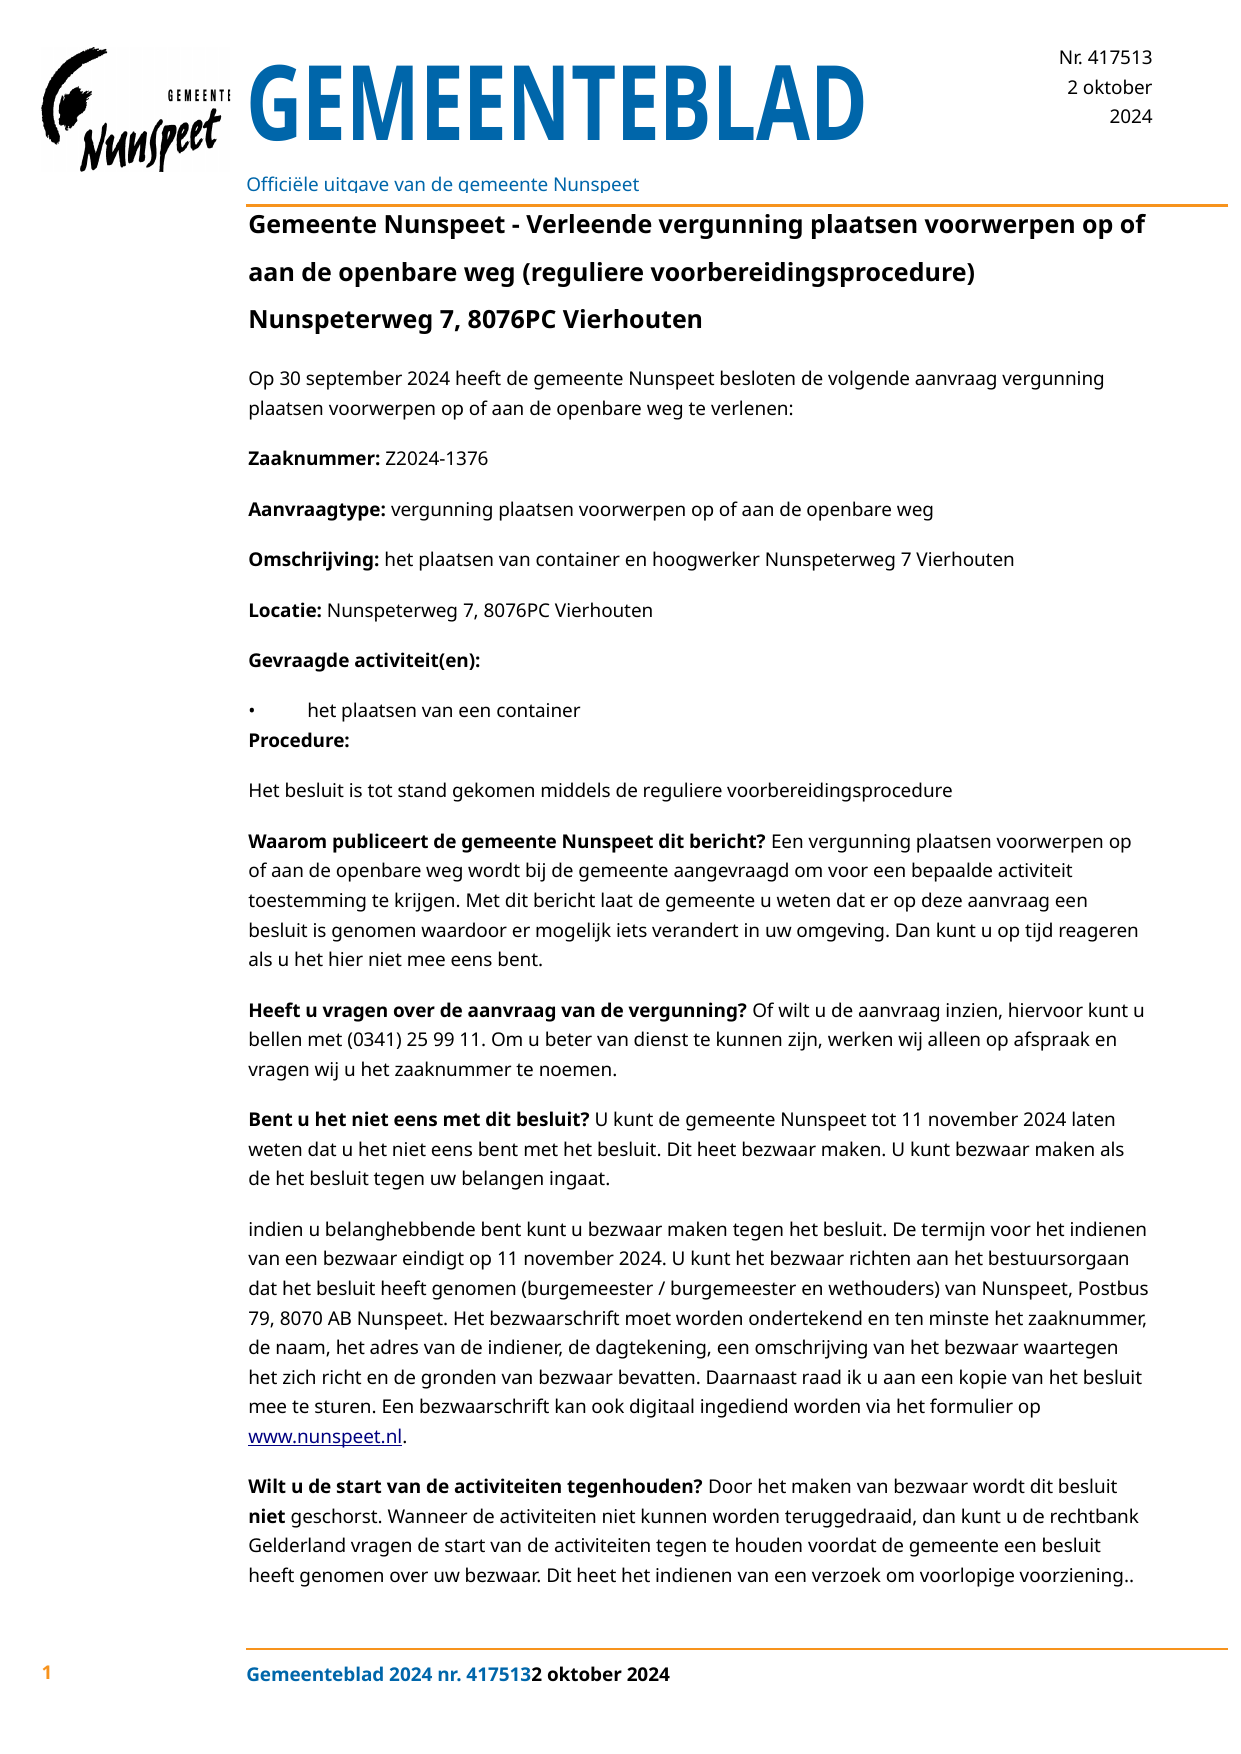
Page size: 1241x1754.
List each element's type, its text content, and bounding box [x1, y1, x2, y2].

text Wilt u de start van de activiteiten tegenhouden? Door het maken van bezwaar wordt dit besluit niet geschorst. Wanneer de activiteiten niet kunnen worden teruggedraaid, dan kunt u de rechtbank Gelderland vragen de start van de activiteiten tegen te houden voordat de gemeente een besluit heeft genomen over uw bezwaar. Dit heet het indienen van een verzoek om voorlopige voorziening.. [248, 1473, 1152, 1588]
text Omschrijving: het plaatsen van container en hoogwerker Nunspeterweg 7 Vierhouten [248, 546, 1152, 572]
text Gemeente Nunspeet - Verleende vergunning plaatsen voorwerpen op of aan de openbare weg (reguliere voorbereidingsprocedure) Nunspeterweg 7, 8076PC Vierhouten [248, 207, 1152, 336]
text Bent u het niet eens met dit besluit? U kunt de gemeente Nunspeet tot 11 november 2024 laten weten dat u het niet eens bent met het besluit. Dit heet bezwaar maken. U kunt bezwaar maken als de het besluit tegen uw belangen ingaat. [248, 1106, 1152, 1191]
text Zaaknummer: Z2024-1376 [248, 446, 1152, 471]
picture [41, 47, 231, 172]
text Heeft u vragen over de aanvraag van de vergunning? Of wilt u de aanvraag inzien, hiervoor kunt u bellen met (0341) 25 99 11. Om u beter van dienst te kunnen zijn, werken wij alleen op afspraak en vragen wij u het zaaknummer te noemen. [248, 997, 1152, 1082]
text Aanvraagtype: vergunning plaatsen voorwerpen op of aan de openbare weg [248, 496, 1152, 522]
text Het besluit is tot stand gekomen middels de reguliere voorbereidingsprocedure [248, 778, 1152, 803]
text indien u belanghebbende bent kunt u bezwaar maken tegen het besluit. De termijn voor het indienen van een bezwaar eindigt op 11 november 2024. U kunt het bezwaar richten aan het bestuursorgaan dat het besluit heeft genomen (burgemeester / burgemeester en wethouders) van Nunspeet, Postbus 79, 8070 AB Nunspeet. Het bezwaarschrift moet worden ondertekend en ten minste het zaaknummer, de naam, het adres van de indiener, de dagtekening, een omschrijving van het bezwaar waartegen het zich richt en de gronden van bezwaar bevatten. Daarnaast raad ik u aan een kopie van het besluit mee te sturen. Een bezwaarschrift kan ook digitaal ingediend worden via het formulier op www.nunspeet.nl. [248, 1216, 1152, 1449]
text Locatie: Nunspeterweg 7, 8076PC Vierhouten [248, 597, 1152, 622]
text Waarom publiceert de gemeente Nunspeet dit bericht? Een vergunning plaatsen voorwerpen op of aan de openbare weg wordt bij de gemeente aangevraagd om voor een bepaalde activiteit toestemming te krijgen. Met dit bericht laat de gemeente u weten dat er op deze aanvraag een besluit is genomen waardoor er mogelijk iets verandert in uw omgeving. Dan kunt u op tijd reageren als u het hier niet mee eens bent. [248, 828, 1152, 972]
text Op 30 september 2024 heeft de gemeente Nunspeet besloten de volgende aanvraag vergunning plaatsen voorwerpen op of aan de openbare weg te verlenen: [248, 366, 1152, 421]
text Procedure: [248, 727, 1152, 753]
list het plaatsen van een container [248, 698, 1152, 723]
text Gevraagde activiteit(en): [248, 647, 1152, 673]
